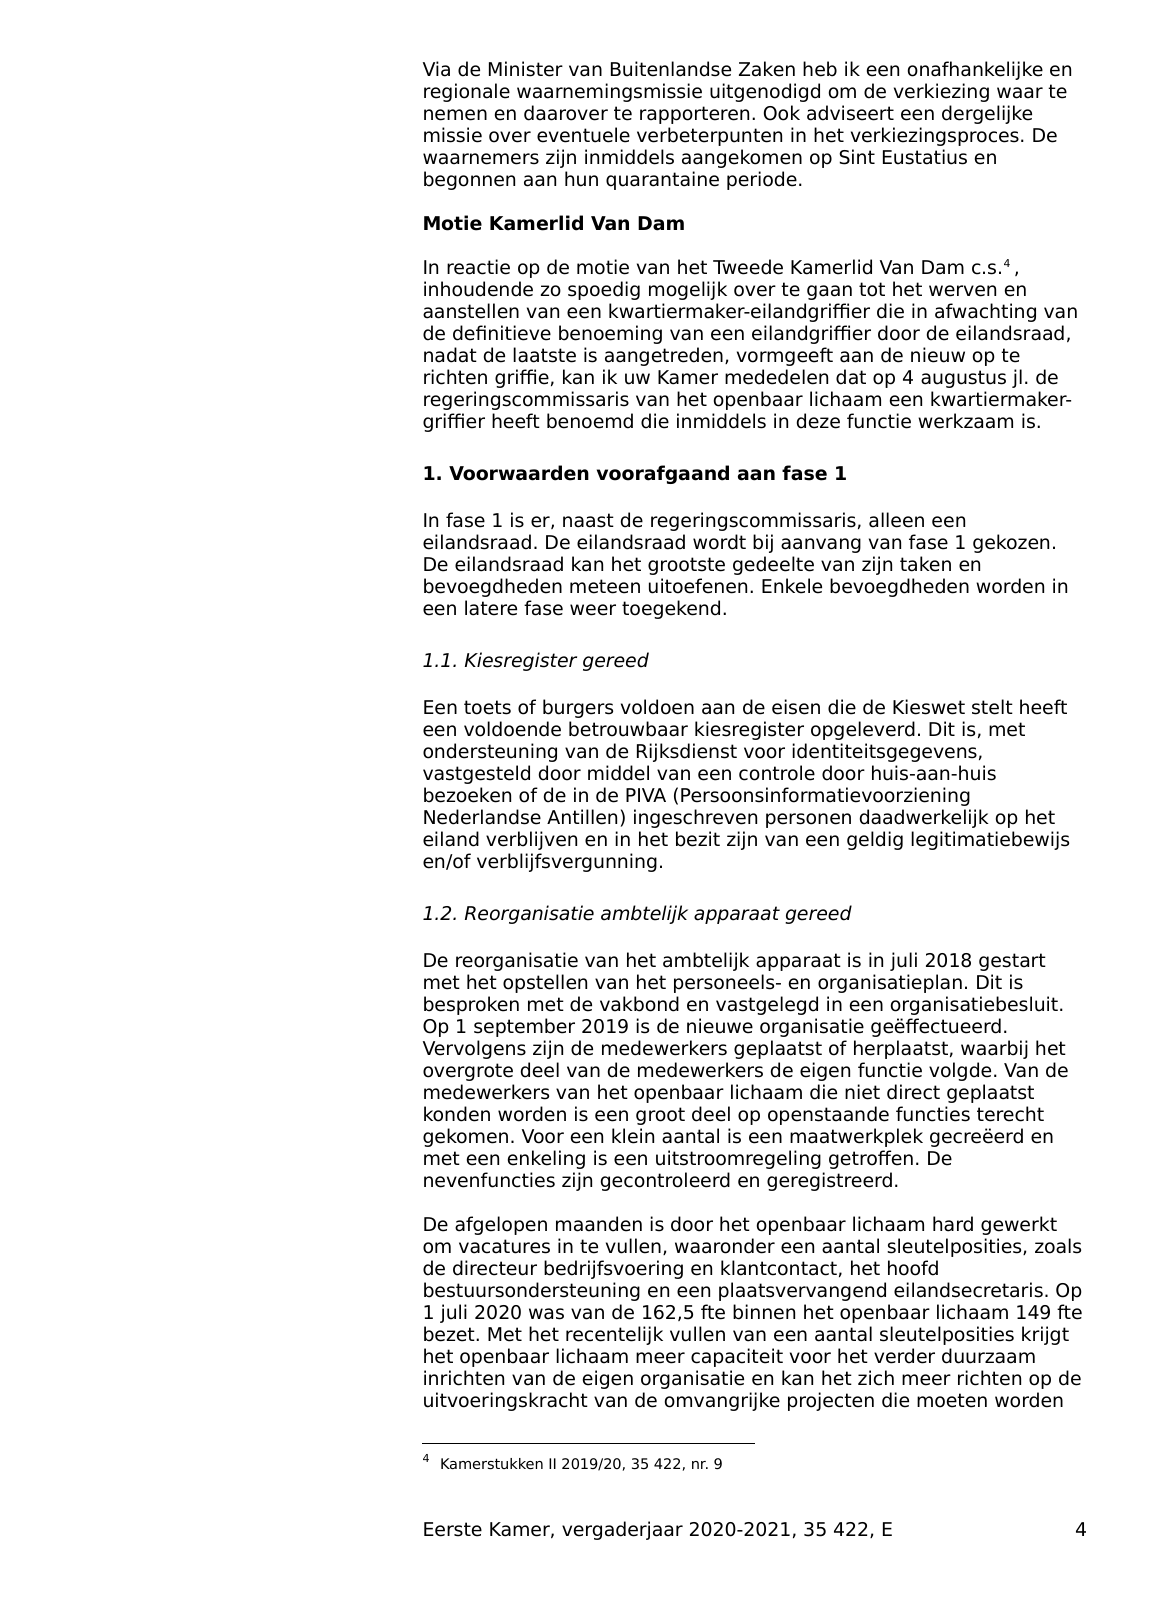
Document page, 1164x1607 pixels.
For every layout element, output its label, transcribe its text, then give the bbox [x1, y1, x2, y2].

text De reorganisatie van het ambtelijk apparaat is in juli 2018 gestart met het opstellen van het personeels- en organisatieplan. Dit is besproken met de vakbond en vastgelegd in een organisatiebesluit. Op 1 september 2019 is de nieuwe organisatie geëffectueerd. Vervolgens zijn de medewerkers geplaatst of herplaatst, waarbij het overgrote deel van de medewerkers de eigen functie volgde. Van de medewerkers van het openbaar lichaam die niet direct geplaatst konden worden is een groot deel op openstaande functies terecht gekomen. Voor een klein aantal is een maatwerkplek gecreëerd en met een enkeling is een uitstroomregeling getroffen. De nevenfuncties zijn gecontroleerd en geregistreerd. [422, 950, 1087, 1192]
subtitle 1. Voorwaarden voorafgaand aan fase 1 [422, 463, 1087, 485]
subtitle Motie Kamerlid Van Dam [422, 213, 1087, 235]
text De afgelopen maanden is door het openbaar lichaam hard gewerkt om vacatures in te vullen, waaronder een aantal sleutelposities, zoals de directeur bedrijfsvoering en klantcontact, het hoofd bestuursondersteuning en een plaatsvervangend eilandsecretaris. Op 1 juli 2020 was van de 162,5 fte binnen het openbaar lichaam 149 fte bezet. Met het recentelijk vullen van een aantal sleutelposities krijgt het openbaar lichaam meer capaciteit voor het verder duurzaam inrichten van de eigen organisatie en kan het zich meer richten op de uitvoeringskracht van de omvangrijke projecten die moeten worden [422, 1214, 1087, 1412]
subtitle 1.2. Reorganisatie ambtelijk apparaat gereed [422, 903, 1087, 925]
text Kamerstukken II 2019/20, 35 422, nr. 9 [422, 1452, 1087, 1474]
text In fase 1 is er, naast de regeringscommissaris, alleen een eilandsraad. De eilandsraad wordt bij aanvang van fase 1 gekozen. De eilandsraad kan het grootste gedeelte van zijn taken en bevoegdheden meteen uitoefenen. Enkele bevoegdheden worden in een latere fase weer toegekend. [422, 510, 1087, 620]
text Een toets of burgers voldoen aan de eisen die de Kieswet stelt heeft een voldoende betrouwbaar kiesregister opgeleverd. Dit is, met ondersteuning van de Rijksdienst voor identiteitsgegevens, vastgesteld door middel van een controle door huis-aan-huis bezoeken of de in de PIVA (Persoonsinformatievoorziening Nederlandse Antillen) ingeschreven personen daadwerkelijk op het eiland verblijven en in het bezit zijn van een geldig legitimatiebewijs en/of verblijfsvergunning. [422, 697, 1087, 873]
text Via de Minister van Buitenlandse Zaken heb ik een onafhankelijke en regionale waarnemingsmissie uitgenodigd om de verkiezing waar te nemen en daarover te rapporteren. Ook adviseert een dergelijke missie over eventuele verbeterpunten in het verkiezingsproces. De waarnemers zijn inmiddels aangekomen op Sint Eustatius en begonnen aan hun quarantaine periode. [422, 59, 1087, 191]
subtitle 1.1. Kiesregister gereed [422, 650, 1087, 672]
text In reactie op de motie van het Tweede Kamerlid Van Dam c.s., inhoudende zo spoedig mogelijk over te gaan tot het werven en aanstellen van een kwartiermaker-eilandgriffier die in afwachting van de definitieve benoeming van een eilandgriffier door de eilandsraad, nadat de laatste is aangetreden, vormgeeft aan de nieuw op te richten griffie, kan ik uw Kamer mededelen dat op 4 augustus jl. de regeringscommissaris van het openbaar lichaam een kwartiermaker-griffier heeft benoemd die inmiddels in deze functie werkzaam is. [422, 257, 1087, 433]
